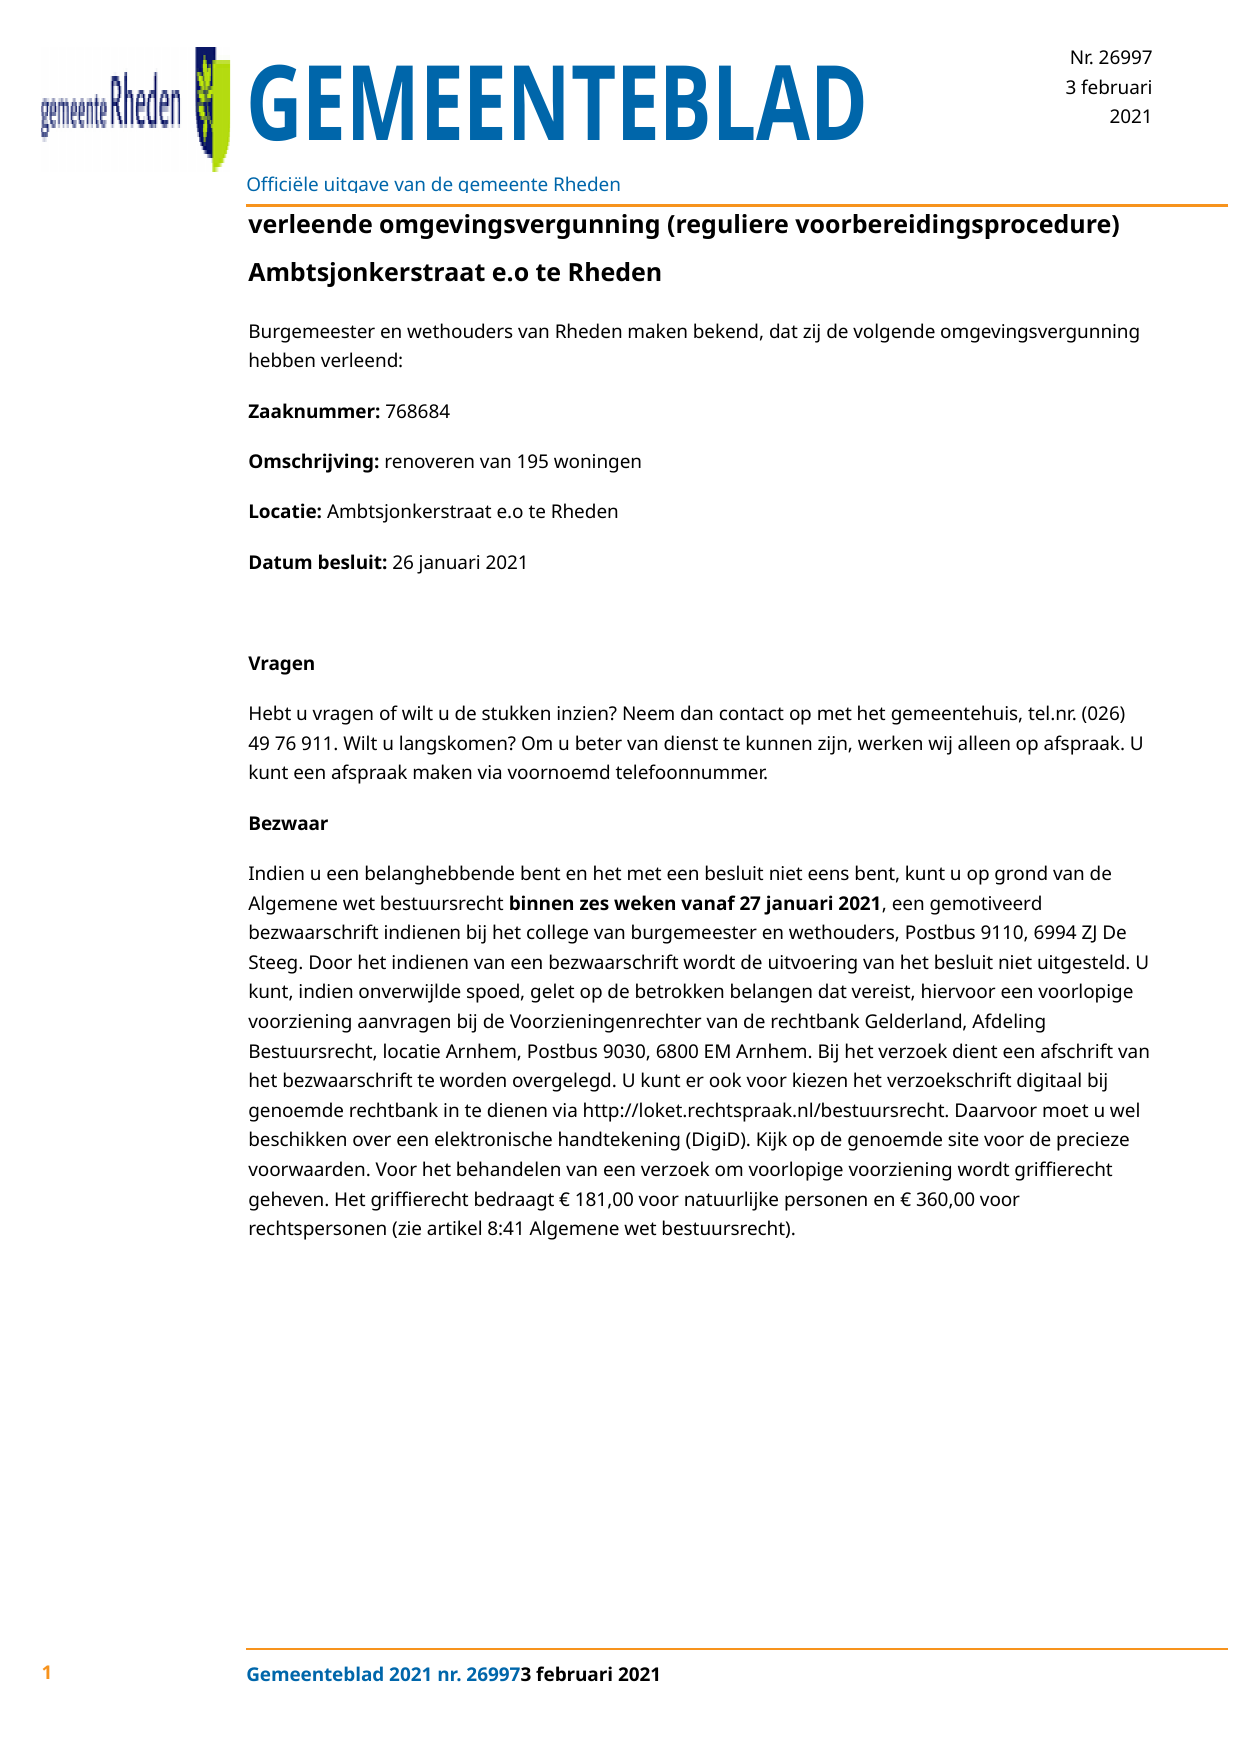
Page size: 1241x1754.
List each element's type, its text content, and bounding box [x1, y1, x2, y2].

text Indien u een belanghebbende bent en het met een besluit niet eens bent, kunt u op grond van de Algemene wet bestuursrecht binnen zes weken vanaf 27 januari 2021, een gemotiveerd bezwaarschrift indienen bij het college van burgemeester en wethouders, Postbus 9110, 6994 ZJ De Steeg. Door het indienen van een bezwaarschrift wordt de uitvoering van het besluit niet uitgesteld. U kunt, indien onverwijlde spoed, gelet op de betrokken belangen dat vereist, hiervoor een voorlopige voorziening aanvragen bij de Voorzieningenrechter van de rechtbank Gelderland, Afdeling Bestuursrecht, locatie Arnhem, Postbus 9030, 6800 EM Arnhem. Bij het verzoek dient een afschrift van het bezwaarschrift te worden overgelegd. U kunt er ook voor kiezen het verzoekschrift digitaal bij genoemde rechtbank in te dienen via http://loket.rechtspraak.nl/bestuursrecht. Daarvoor moet u wel beschikken over een elektronische handtekening (DigiD). Kijk op de genoemde site voor de precieze voorwaarden. Voor het behandelen van een verzoek om voorlopige voorziening wordt griffierecht geheven. Het griffierecht bedraagt € 181,00 voor natuurlijke personen en € 360,00 voor rechtspersonen (zie artikel 8:41 Algemene wet bestuursrecht). [248, 860, 1152, 1241]
text verleende omgevingsvergunning (reguliere voorbereidingsprocedure) Ambtsjonkerstraat e.o te Rheden [248, 207, 1152, 288]
text Zaaknummer: 768684 [248, 398, 1152, 424]
text Vragen [248, 650, 1152, 676]
text Locatie: Ambtsjonkerstraat e.o te Rheden [248, 499, 1152, 524]
text Datum besluit: 26 januari 2021 [248, 549, 1152, 575]
picture [41, 47, 231, 172]
text Hebt u vragen of wilt u de stukken inzien? Neem dan contact op met het gemeentehuis, tel.nr. (026) 49 76 911. Wilt u langskomen? Om u beter van dienst te kunnen zijn, werken wij alleen op afspraak. U kunt een afspraak maken via voornoemd telefoonnummer. [248, 700, 1152, 785]
text Omschrijving: renoveren van 195 woningen [248, 448, 1152, 474]
text Burgemeester en wethouders van Rheden maken bekend, dat zij de volgende omgevingsvergunning hebben verleend: [248, 318, 1152, 373]
text Bezwaar [248, 810, 1152, 836]
